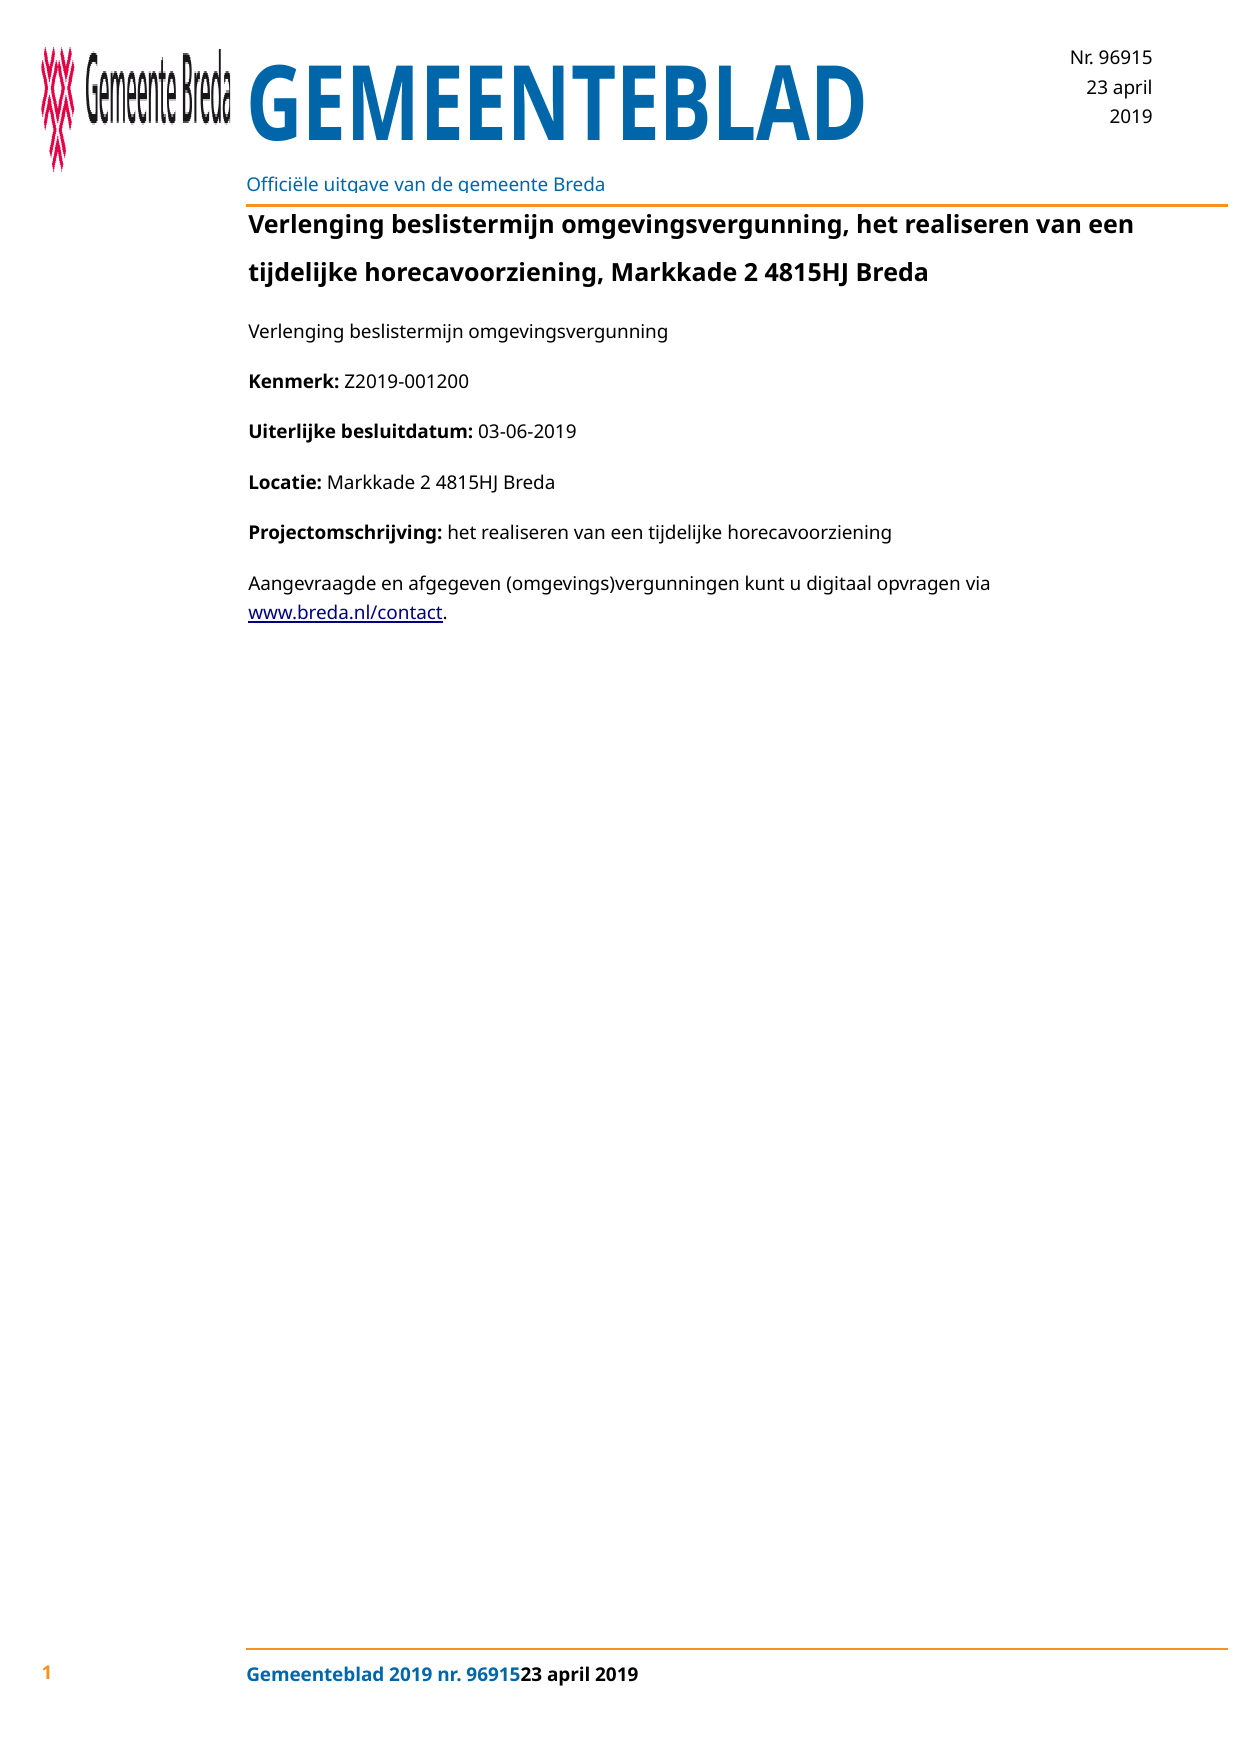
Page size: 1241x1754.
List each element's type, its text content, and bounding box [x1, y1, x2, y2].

text Verlenging beslistermijn omgevingsvergunning, het realiseren van een tijdelijke horecavoorziening, Markkade 2 4815HJ Breda [248, 207, 1152, 288]
text Projectomschrijving: het realiseren van een tijdelijke horecavoorziening [248, 519, 1152, 545]
text Uiterlijke besluitdatum: 03-06-2019 [248, 419, 1152, 444]
picture [41, 47, 231, 172]
text Kenmerk: Z2019-001200 [248, 368, 1152, 394]
text Locatie: Markkade 2 4815HJ Breda [248, 469, 1152, 495]
text Aangevraagde en afgegeven (omgevings)vergunningen kunt u digitaal opvragen via www.breda.nl/contact. [248, 570, 1152, 625]
text Verlenging beslistermijn omgevingsvergunning [248, 318, 1152, 344]
